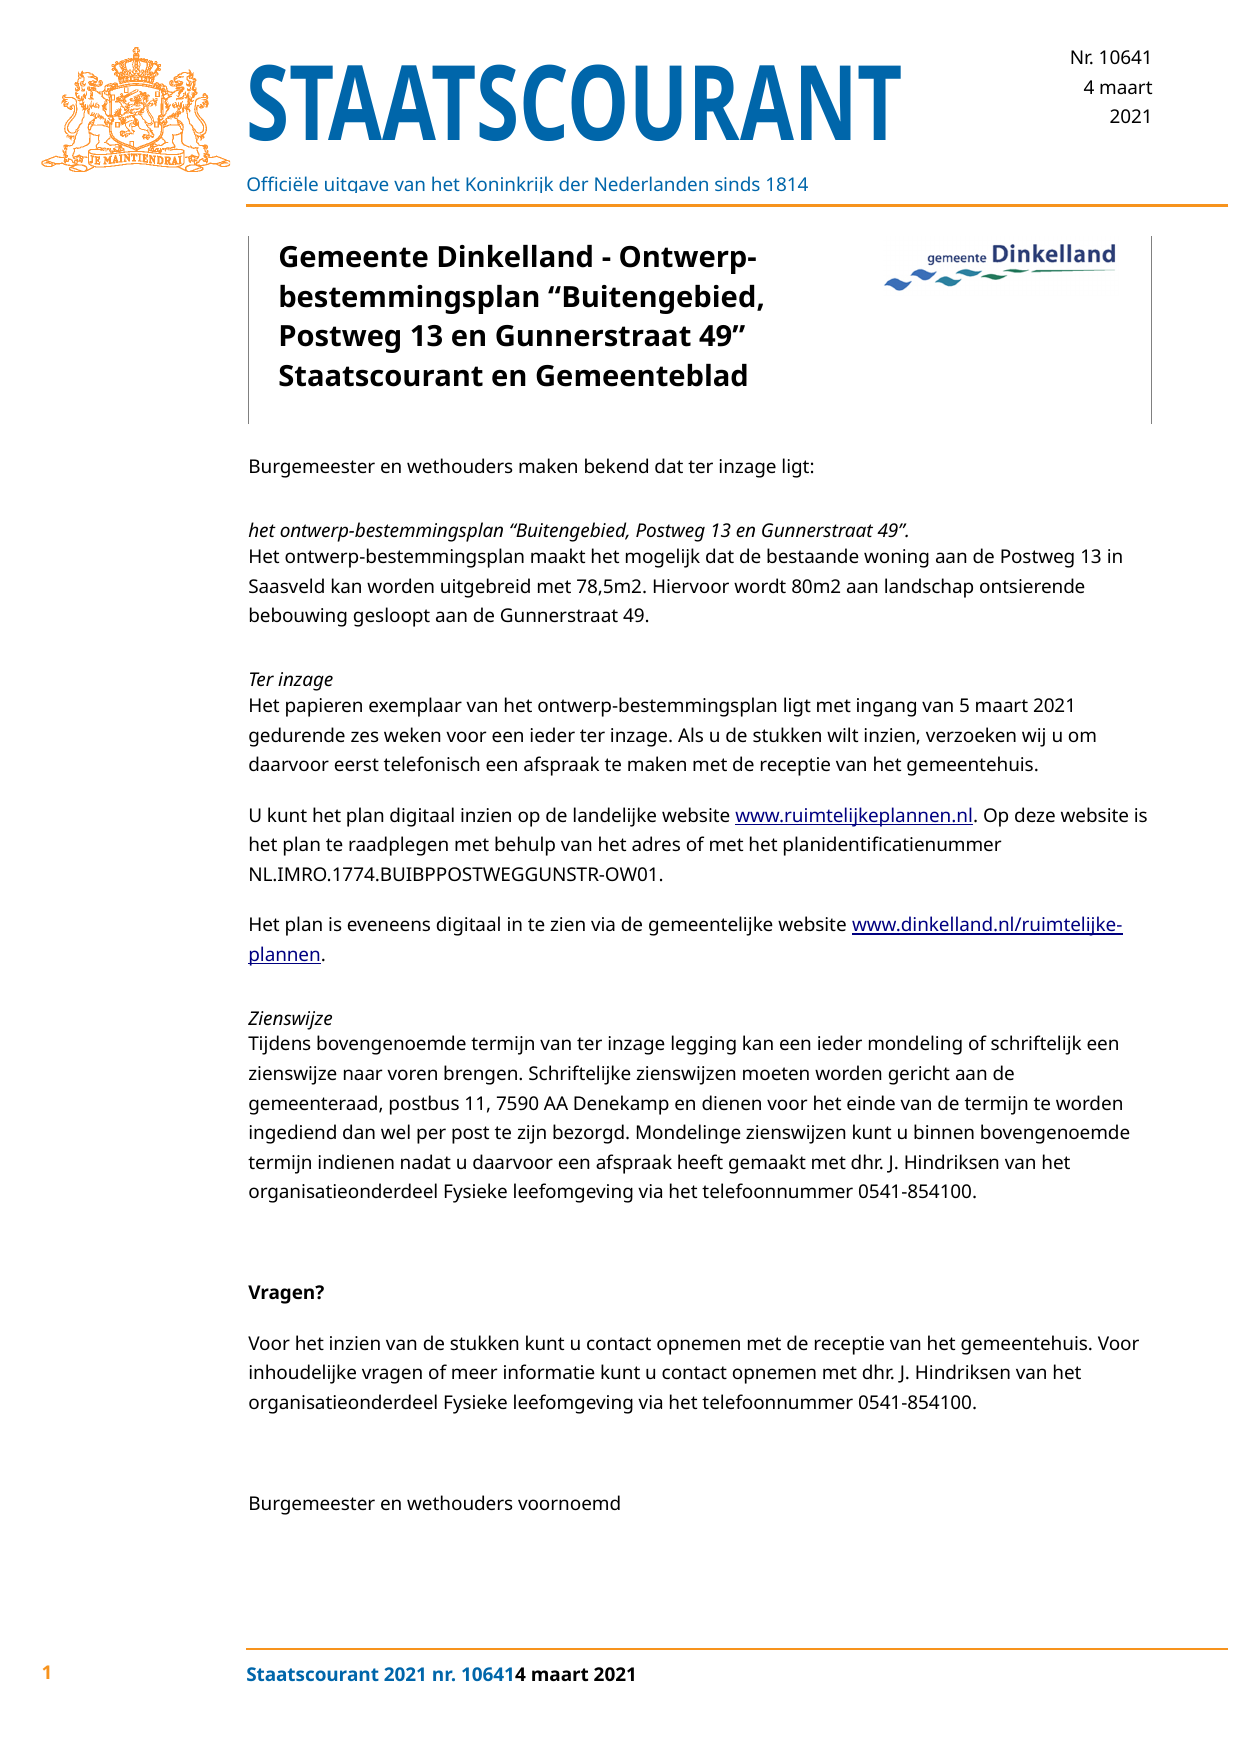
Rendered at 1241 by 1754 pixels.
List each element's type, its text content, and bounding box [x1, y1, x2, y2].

text U kunt het plan digitaal inzien op de landelijke website www.ruimtelijkeplannen.nl. Op deze website is het plan te raadplegen met behulp van het adres of met het planidentificatienummer NL.IMRO.1774.BUIBPPOSTWEGGUNSTR-OW01. [248, 802, 1152, 887]
text Het papieren exemplaar van het ontwerp-bestemmingsplan ligt met ingang van 5 maart 2021 gedurende zes weken voor een ieder ter inzage. Als u de stukken wilt inzien, verzoeken wij u om daarvoor eerst telefonisch een afspraak te maken met de receptie van het gemeentehuis. [248, 692, 1152, 777]
text Ter inzage [248, 666, 1152, 692]
text Het plan is eveneens digitaal in te zien via de gemeentelijke website www.dinkelland.nl/ruimtelijke-plannen. [248, 911, 1152, 967]
table_header [850, 236, 1151, 424]
picture [41, 47, 231, 172]
text Het ontwerp-bestemmingsplan maakt het mogelijk dat de bestaande woning aan de Postweg 13 in Saasveld kan worden uitgebreid met 78,5m2. Hiervoor wordt 80m2 aan landschap ontsierende bebouwing gesloopt aan de Gunnerstraat 49. [248, 543, 1152, 628]
text Vragen? [248, 1279, 1152, 1305]
text Voor het inzien van de stukken kunt u contact opnemen met de receptie van het gemeentehuis. Voor inhoudelijke vragen of meer informatie kunt u contact opnemen met dhr. J. Hindriksen van het organisatieonderdeel Fysieke leefomgeving via het telefoonnummer 0541-854100. [248, 1330, 1152, 1415]
text Burgemeester en wethouders maken bekend dat ter inzage ligt: [248, 454, 1152, 479]
text het ontwerp-bestemmingsplan “Buitengebied, Postweg 13 en Gunnerstraat 49”. [248, 518, 1152, 543]
text Tijdens bovengenoemde termijn van ter inzage legging kan een ieder mondeling of schriftelijk een zienswijze naar voren brengen. Schriftelijke zienswijzen moeten worden gericht aan de gemeenteraad, postbus 11, 7590 AA Denekamp en dienen voor het einde van de termijn te worden ingediend dan wel per post te zijn bezorgd. Mondelinge zienswijzen kunt u binnen bovengenoemde termijn indienen nadat u daarvoor een afspraak heeft gemaakt met dhr. J. Hindriksen van het organisatieonderdeel Fysieke leefomgeving via het telefoonnummer 0541-854100. [248, 1031, 1152, 1204]
text Zienswijze [248, 1005, 1152, 1031]
table_header Gemeente Dinkelland - Ontwerp-bestemmingsplan “Buitengebied, Postweg 13 en Gunnerstraat 49” Staatscourant en Gemeenteblad [249, 236, 850, 424]
text Burgemeester en wethouders voornoemd [248, 1490, 1152, 1516]
picture [882, 236, 1119, 296]
